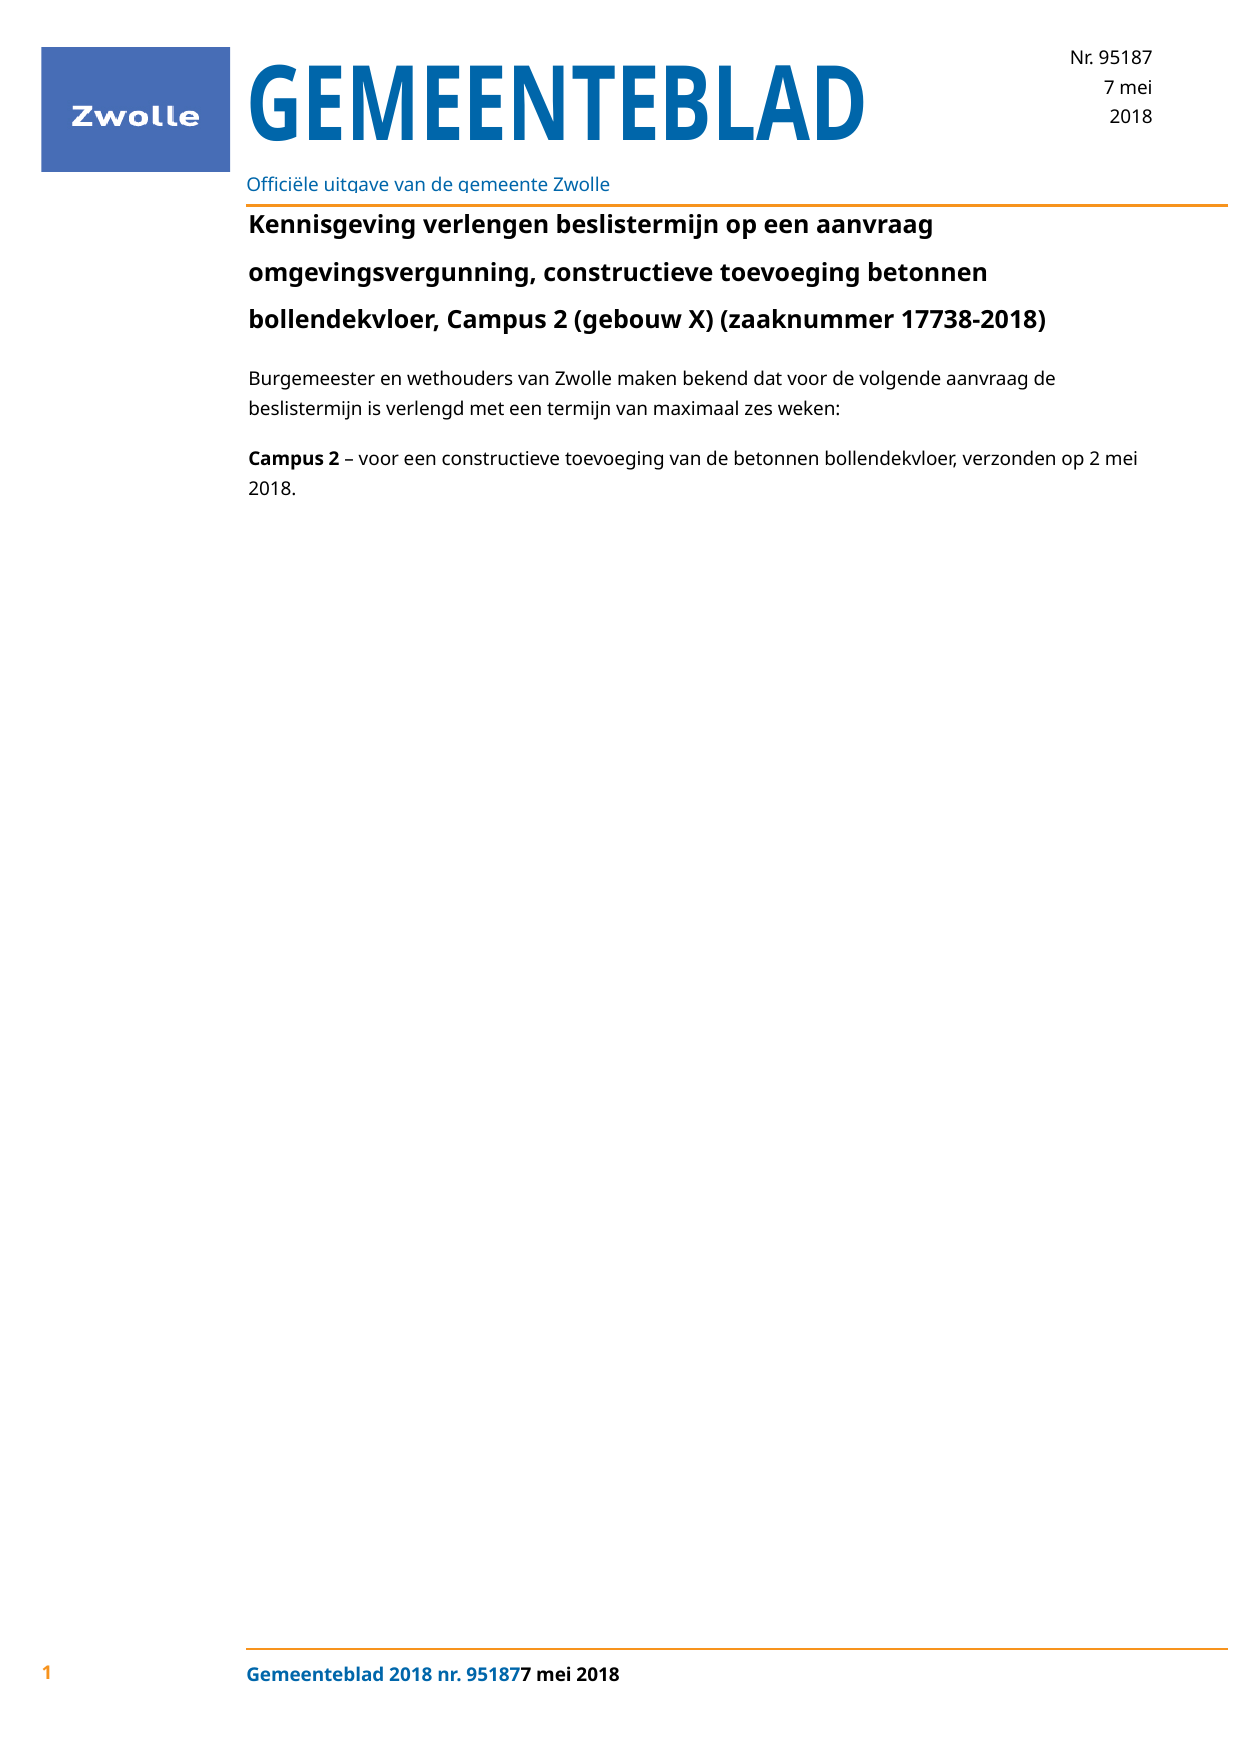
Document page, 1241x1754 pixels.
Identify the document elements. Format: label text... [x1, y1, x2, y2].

text Kennisgeving verlengen beslistermijn op een aanvraag omgevingsvergunning, constructieve toevoeging betonnen bollendekvloer, Campus 2 (gebouw X) (zaaknummer 17738-2018) [248, 207, 1152, 336]
text Burgemeester en wethouders van Zwolle maken bekend dat voor de volgende aanvraag de beslistermijn is verlengd met een termijn van maximaal zes weken: [248, 366, 1152, 421]
text Campus 2 – voor een constructieve toevoeging van de betonnen bollendekvloer, verzonden op 2 mei 2018. [248, 446, 1152, 501]
picture [41, 47, 231, 172]
